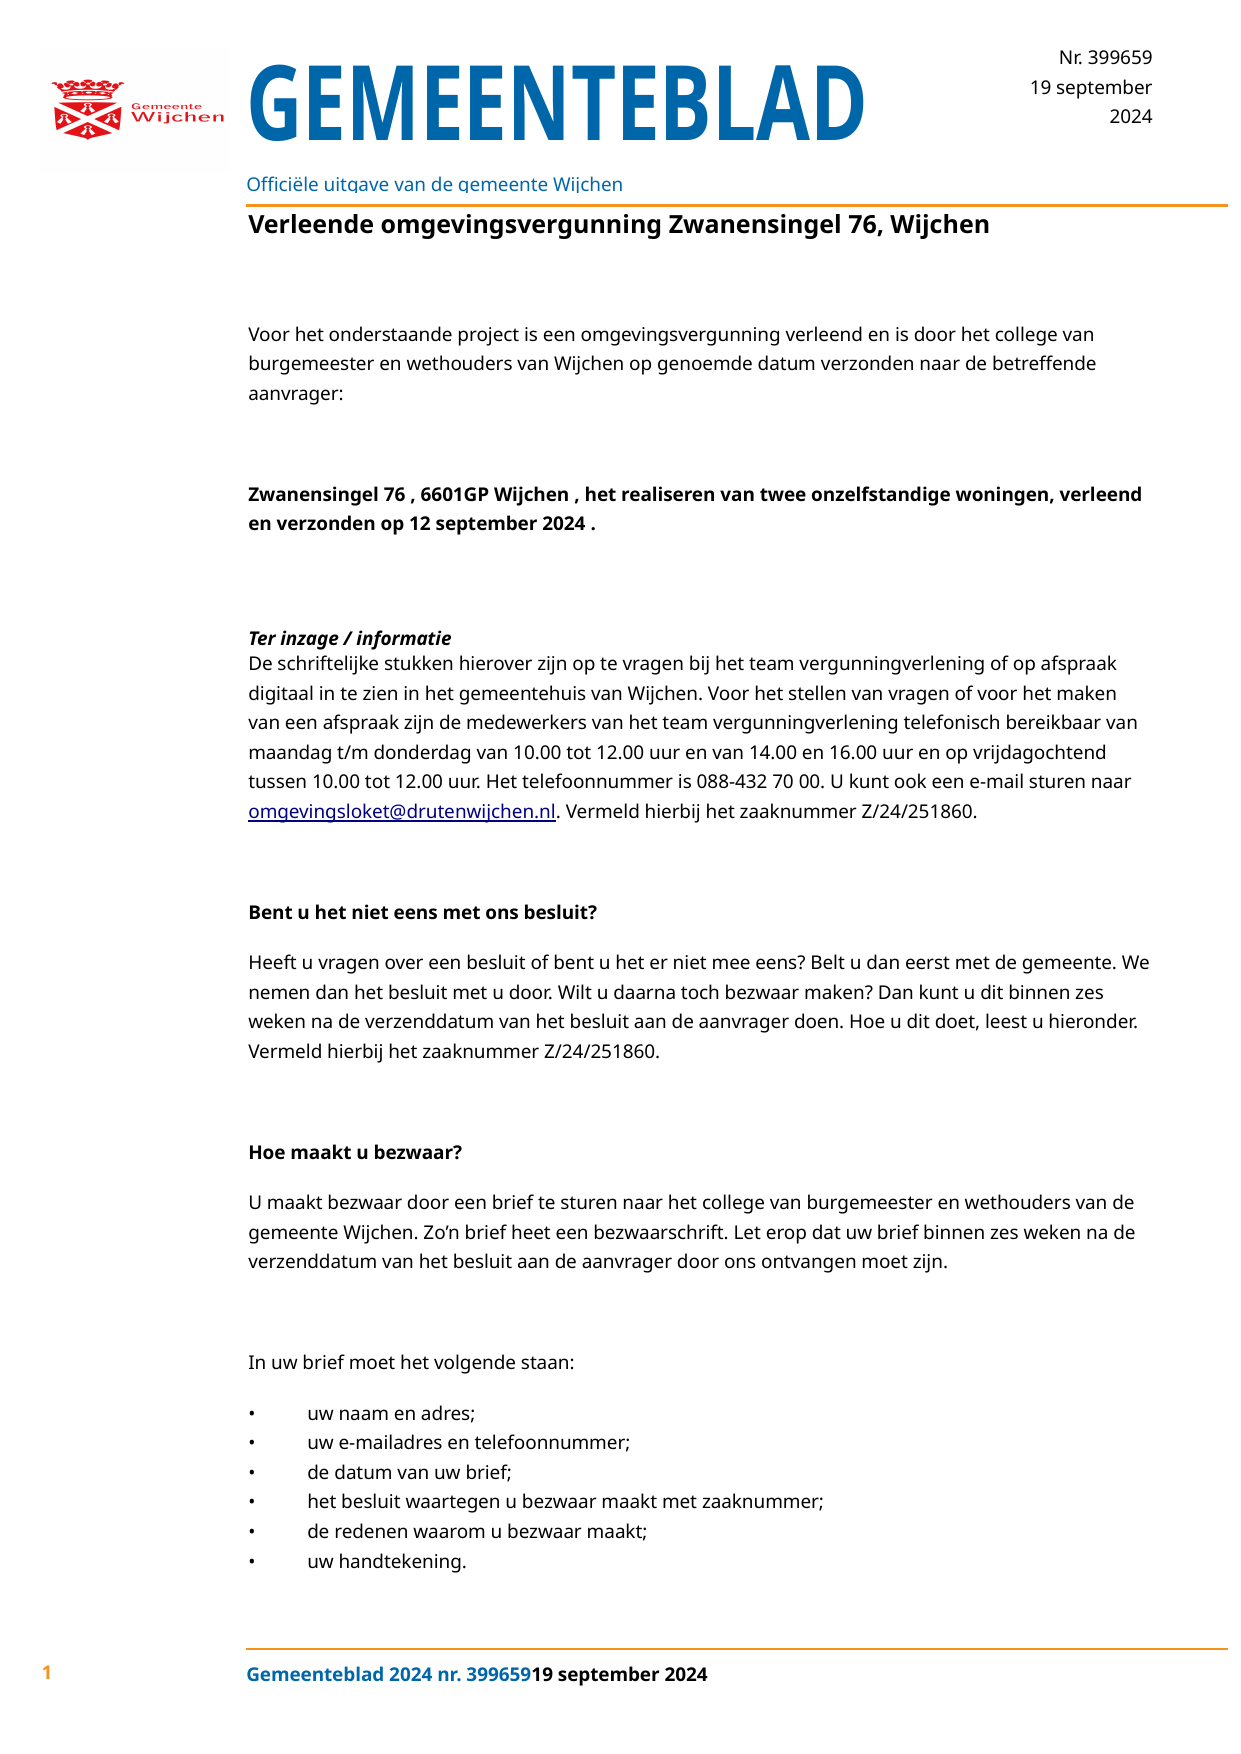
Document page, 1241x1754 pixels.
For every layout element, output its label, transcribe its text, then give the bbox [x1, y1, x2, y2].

picture [41, 47, 231, 172]
list uw handtekening. [248, 1548, 1152, 1574]
list uw e-mailadres en telefoonnummer; [248, 1429, 1152, 1455]
text In uw brief moet het volgende staan: [248, 1349, 1152, 1375]
text Zwanensingel 76 , 6601GP Wijchen , het realiseren van twee onzelfstandige woningen, verleend en verzonden op 12 september 2024 . [248, 481, 1152, 536]
text Heeft u vragen over een besluit of bent u het er niet mee eens? Belt u dan eerst met de gemeente. We nemen dan het besluit met u door. Wilt u daarna toch bezwaar maken? Dan kunt u dit binnen zes weken na de verzenddatum van het besluit aan de aanvrager doen. Hoe u dit doet, leest u hieronder. Vermeld hierbij het zaaknummer Z/24/251860. [248, 949, 1152, 1064]
text Hoe maakt u bezwaar? [248, 1139, 1152, 1165]
text De schriftelijke stukken hierover zijn op te vragen bij het team vergunningverlening of op afspraak digitaal in te zien in het gemeentehuis van Wijchen. Voor het stellen van vragen of voor het maken van een afspraak zijn de medewerkers van het team vergunningverlening telefonisch bereikbaar van maandag t/m donderdag van 10.00 tot 12.00 uur en van 14.00 en 16.00 uur en op vrijdagochtend tussen 10.00 tot 12.00 uur. Het telefoonnummer is 088-432 70 00. U kunt ook een e-mail sturen naar omgevingsloket@drutenwijchen.nl. Vermeld hierbij het zaaknummer Z/24/251860. [248, 650, 1152, 824]
text Verleende omgevingsvergunning Zwanensingel 76, Wijchen [248, 207, 1152, 241]
list uw naam en adres; [248, 1400, 1152, 1426]
text Bent u het niet eens met ons besluit? [248, 899, 1152, 925]
list het besluit waartegen u bezwaar maakt met zaaknummer; [248, 1489, 1152, 1514]
text Ter inzage / informatie [248, 625, 1152, 650]
text Voor het onderstaande project is een omgevingsvergunning verleend en is door het college van burgemeester en wethouders van Wijchen op genoemde datum verzonden naar de betreffende aanvrager: [248, 321, 1152, 406]
list de redenen waarom u bezwaar maakt; [248, 1518, 1152, 1544]
list de datum van uw brief; [248, 1459, 1152, 1485]
text U maakt bezwaar door een brief te sturen naar het college van burgemeester en wethouders van de gemeente Wijchen. Zo’n brief heet een bezwaarschrift. Let erop dat uw brief binnen zes weken na de verzenddatum van het besluit aan de aanvrager door ons ontvangen moet zijn. [248, 1189, 1152, 1274]
